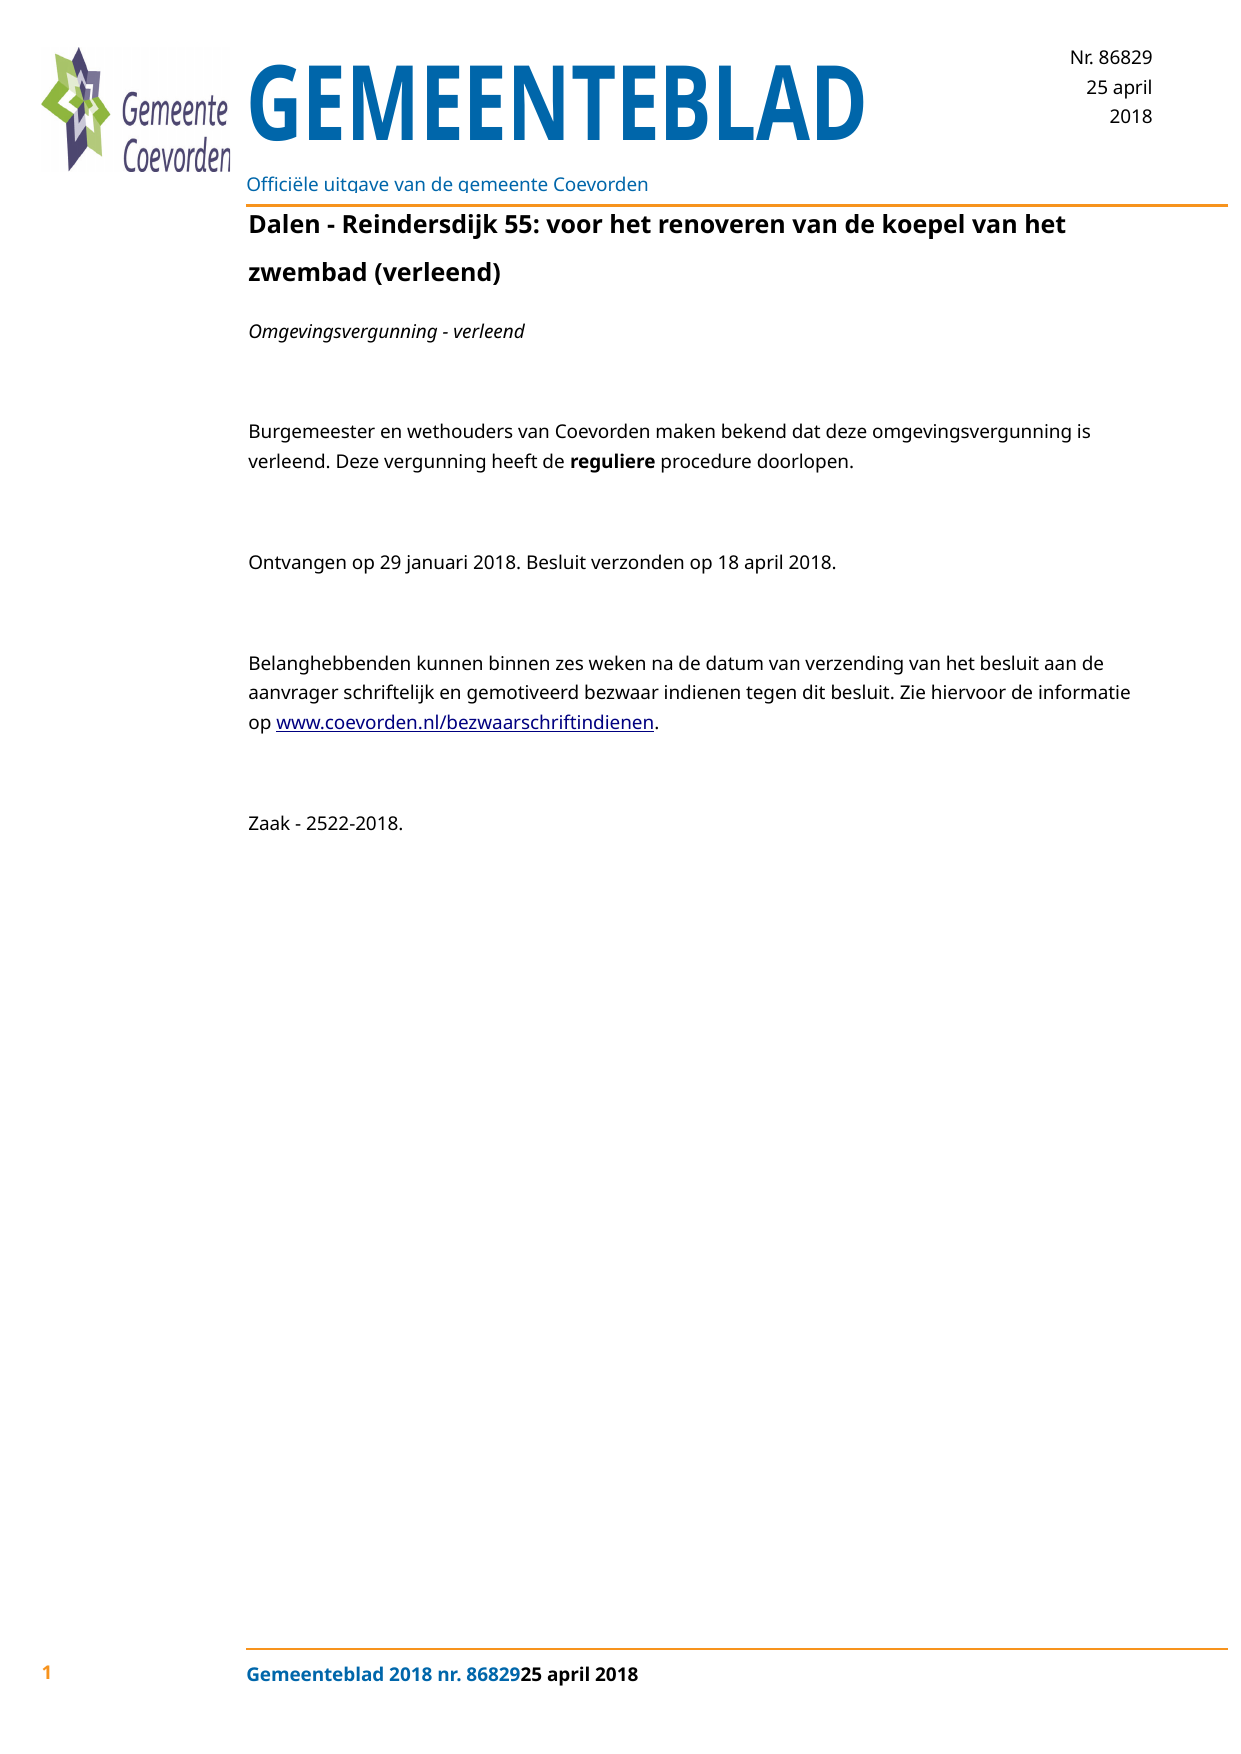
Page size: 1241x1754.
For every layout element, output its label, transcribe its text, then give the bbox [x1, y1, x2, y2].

picture [41, 47, 231, 172]
text Zaak - 2522-2018. [248, 810, 1152, 836]
text Dalen - Reindersdijk 55: voor het renoveren van de koepel van het zwembad (verleend) [248, 207, 1152, 288]
text Belanghebbenden kunnen binnen zes weken na de datum van verzending van het besluit aan de aanvrager schriftelijk en gemotiveerd bezwaar indienen tegen dit besluit. Zie hiervoor de informatie op www.coevorden.nl/bezwaarschriftindienen. [248, 650, 1152, 735]
text Ontvangen op 29 januari 2018. Besluit verzonden op 18 april 2018. [248, 549, 1152, 575]
text Omgevingsvergunning - verleend [248, 318, 1152, 344]
text Burgemeester en wethouders van Coevorden maken bekend dat deze omgevingsvergunning is verleend. Deze vergunning heeft de reguliere procedure doorlopen. [248, 419, 1152, 474]
